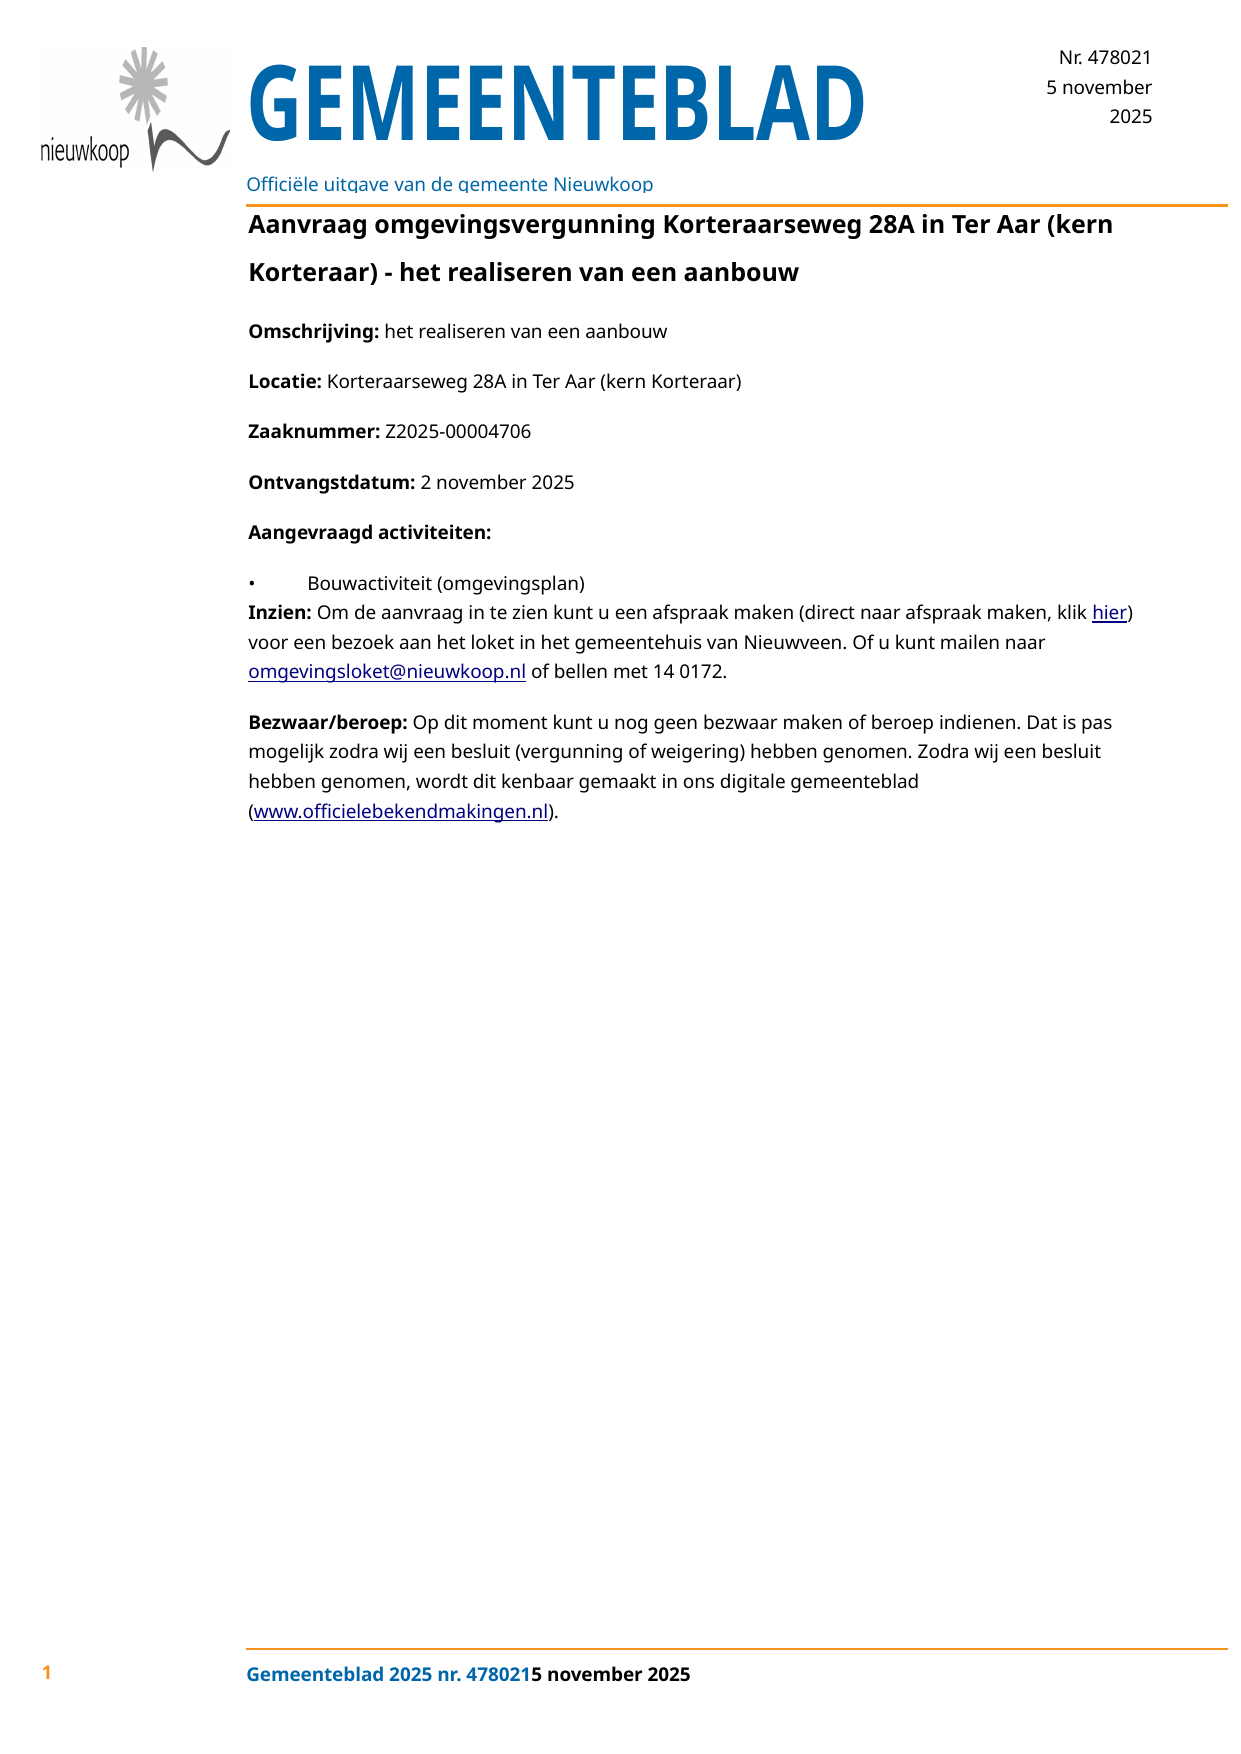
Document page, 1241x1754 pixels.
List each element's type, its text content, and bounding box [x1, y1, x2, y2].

text Locatie: Korteraarseweg 28A in Ter Aar (kern Korteraar) [248, 368, 1152, 394]
text Aanvraag omgevingsvergunning Korteraarseweg 28A in Ter Aar (kern Korteraar) - het realiseren van een aanbouw [248, 207, 1152, 288]
list Bouwactiviteit (omgevingsplan) [248, 570, 1152, 596]
text Ontvangstdatum: 2 november 2025 [248, 469, 1152, 495]
text Inzien: Om de aanvraag in te zien kunt u een afspraak maken (direct naar afspraak maken, klik hier) voor een bezoek aan het loket in het gemeentehuis van Nieuwveen. Of u kunt mailen naar omgevingsloket@nieuwkoop.nl of bellen met 14 0172. [248, 599, 1152, 684]
text Omschrijving: het realiseren van een aanbouw [248, 318, 1152, 344]
text Bezwaar/beroep: Op dit moment kunt u nog geen bezwaar maken of beroep indienen. Dat is pas mogelijk zodra wij een besluit (vergunning of weigering) hebben genomen. Zodra wij een besluit hebben genomen, wordt dit kenbaar gemaakt in ons digitale gemeenteblad (www.officielebekendmakingen.nl). [248, 709, 1152, 824]
text Aangevraagd activiteiten: [248, 519, 1152, 545]
picture [41, 47, 231, 172]
text Zaaknummer: Z2025-00004706 [248, 419, 1152, 444]
